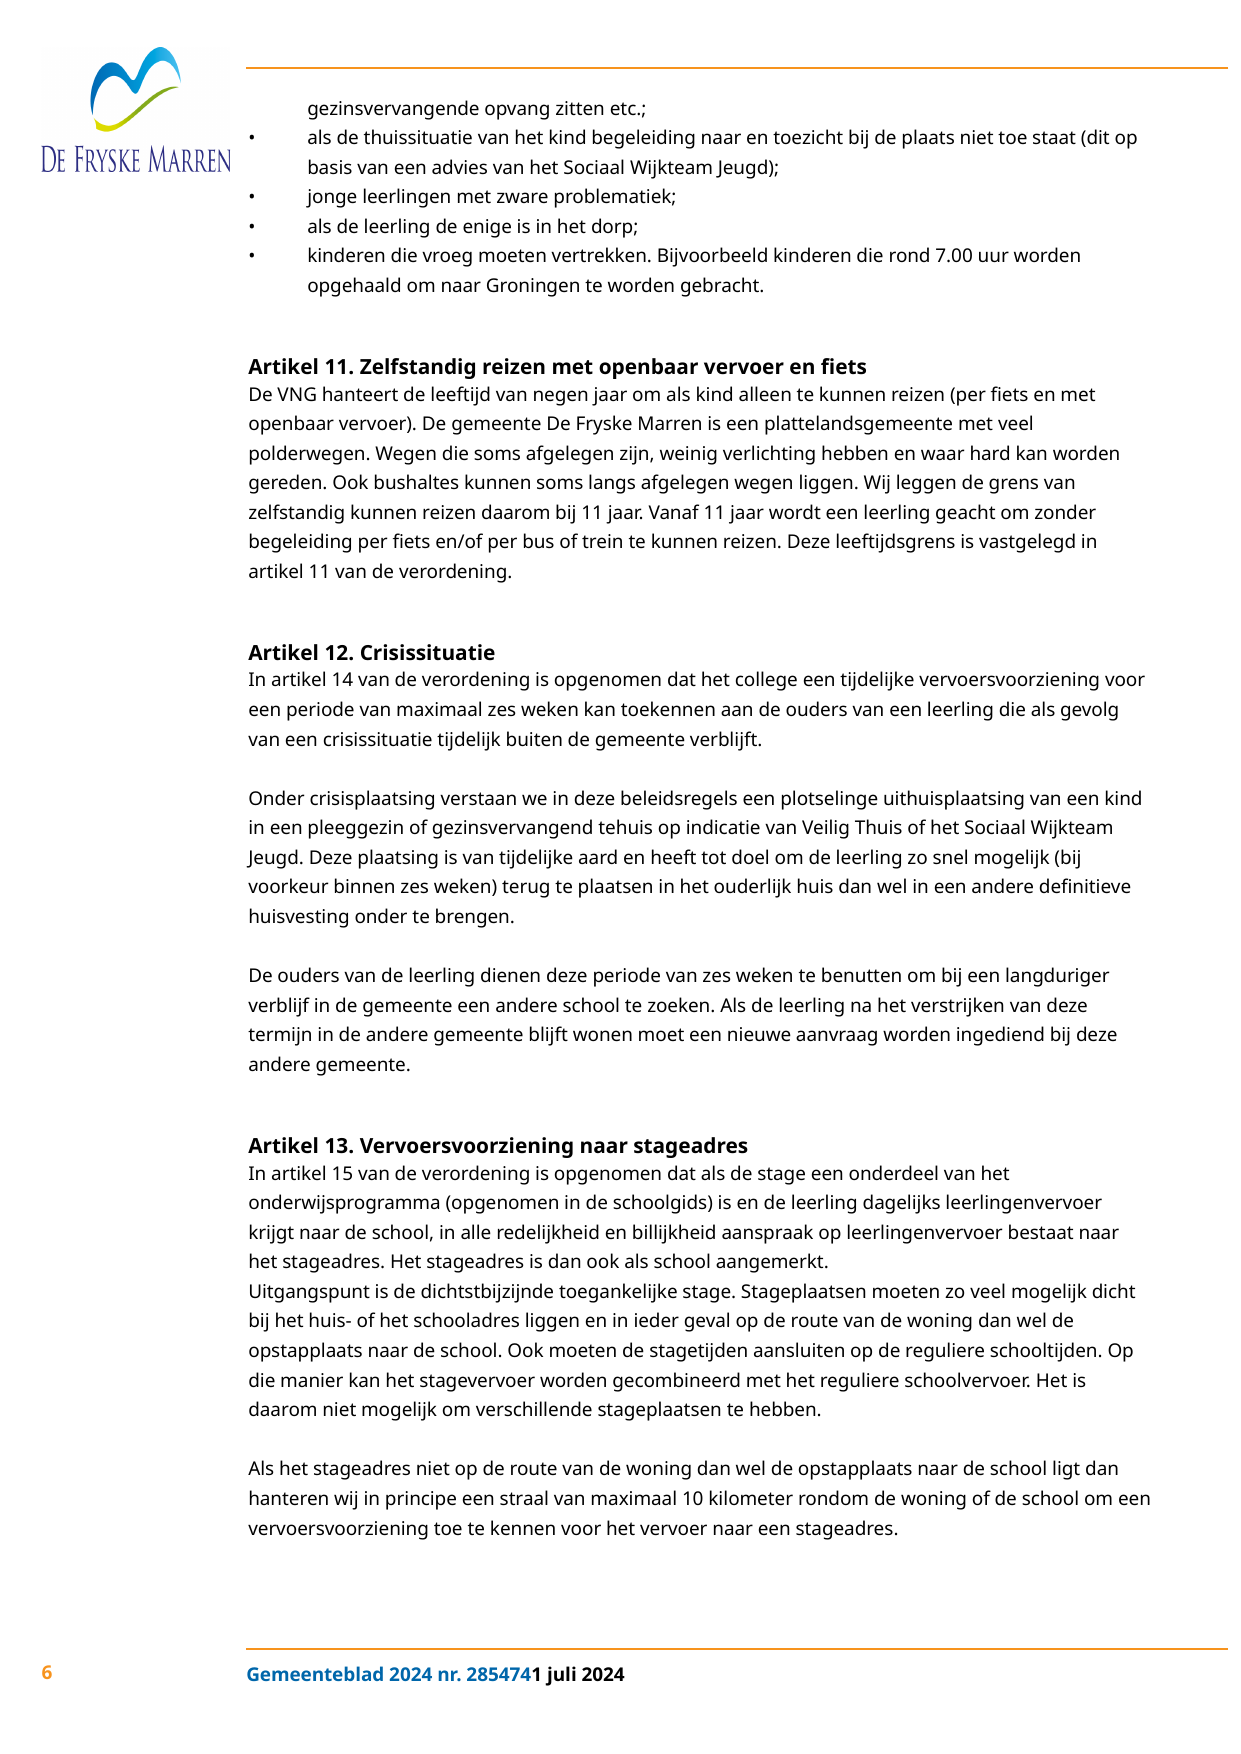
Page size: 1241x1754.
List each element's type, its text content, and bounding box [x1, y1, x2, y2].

list als de thuissituatie van het kind begeleiding naar en toezicht bij de plaats niet toe staat (dit op basis van een advies van het Sociaal Wijkteam Jeugd); [248, 124, 1152, 180]
text De VNG hanteert de leeftijd van negen jaar om als kind alleen te kunnen reizen (per fiets en met openbaar vervoer). De gemeente De Fryske Marren is een plattelandsgemeente met veel polderwegen. Wegen die soms afgelegen zijn, weinig verlichting hebben en waar hard kan worden gereden. Ook bushaltes kunnen soms langs afgelegen wegen liggen. Wij leggen de grens van zelfstandig kunnen reizen daarom bij 11 jaar. Vanaf 11 jaar wordt een leerling geacht om zonder begeleiding per fiets en/of per bus of trein te kunnen reizen. Deze leeftijdsgrens is vastgelegd in artikel 11 van de verordening. [248, 381, 1152, 584]
text Artikel 11. Zelfstandig reizen met openbaar vervoer en fiets [248, 352, 1152, 381]
list gezinsvervangende opvang zitten etc.; [248, 95, 1152, 121]
text Artikel 12. Crisissituatie [248, 638, 1152, 667]
text Als het stageadres niet op de route van de woning dan wel de opstapplaats naar de school ligt dan hanteren wij in principe een straal van maximaal 10 kilometer rondom de woning of de school om een vervoersvoorziening toe te kennen voor het vervoer naar een stageadres. [248, 1456, 1152, 1540]
picture [41, 47, 231, 172]
list kinderen die vroeg moeten vertrekken. Bijvoorbeeld kinderen die rond 7.00 uur worden opgehaald om naar Groningen te worden gebracht. [248, 243, 1152, 298]
text In artikel 14 van de verordening is opgenomen dat het college een tijdelijke vervoersvoorziening voor een periode van maximaal zes weken kan toekennen aan de ouders van een leerling die als gevolg van een crisissituatie tijdelijk buiten de gemeente verblijft. [248, 667, 1152, 752]
text Uitgangspunt is de dichtstbijzijnde toegankelijke stage. Stageplaatsen moeten zo veel mogelijk dicht bij het huis- of het schooladres liggen en in ieder geval op de route van de woning dan wel de opstapplaats naar de school. Ook moeten de stagetijden aansluiten op de reguliere schooltijden. Op die manier kan het stagevervoer worden gecombineerd met het reguliere schoolvervoer. Het is daarom niet mogelijk om verschillende stageplaatsen te hebben. [248, 1278, 1152, 1422]
list als de leerling de enige is in het dorp; [248, 213, 1152, 239]
list jonge leerlingen met zware problematiek; [248, 183, 1152, 209]
text In artikel 15 van de verordening is opgenomen dat als de stage een onderdeel van het onderwijsprogramma (opgenomen in de schoolgids) is en de leerling dagelijks leerlingenvervoer krijgt naar de school, in alle redelijkheid en billijkheid aanspraak op leerlingenvervoer bestaat naar het stageadres. Het stageadres is dan ook als school aangemerkt. [248, 1160, 1152, 1274]
text Onder crisisplaatsing verstaan we in deze beleidsregels een plotselinge uithuisplaatsing van een kind in een pleeggezin of gezinsvervangend tehuis op indicatie van Veilig Thuis of het Sociaal Wijkteam Jeugd. Deze plaatsing is van tijdelijke aard en heeft tot doel om de leerling zo snel mogelijk (bij voorkeur binnen zes weken) terug te plaatsen in het ouderlijk huis dan wel in een andere definitieve huisvesting onder te brengen. [248, 785, 1152, 929]
text Artikel 13. Vervoersvoorziening naar stageadres [248, 1131, 1152, 1160]
text De ouders van de leerling dienen deze periode van zes weken te benutten om bij een langduriger verblijf in de gemeente een andere school te zoeken. Als de leerling na het verstrijken van deze termijn in de andere gemeente blijft wonen moet een nieuwe aanvraag worden ingediend bij deze andere gemeente. [248, 962, 1152, 1077]
